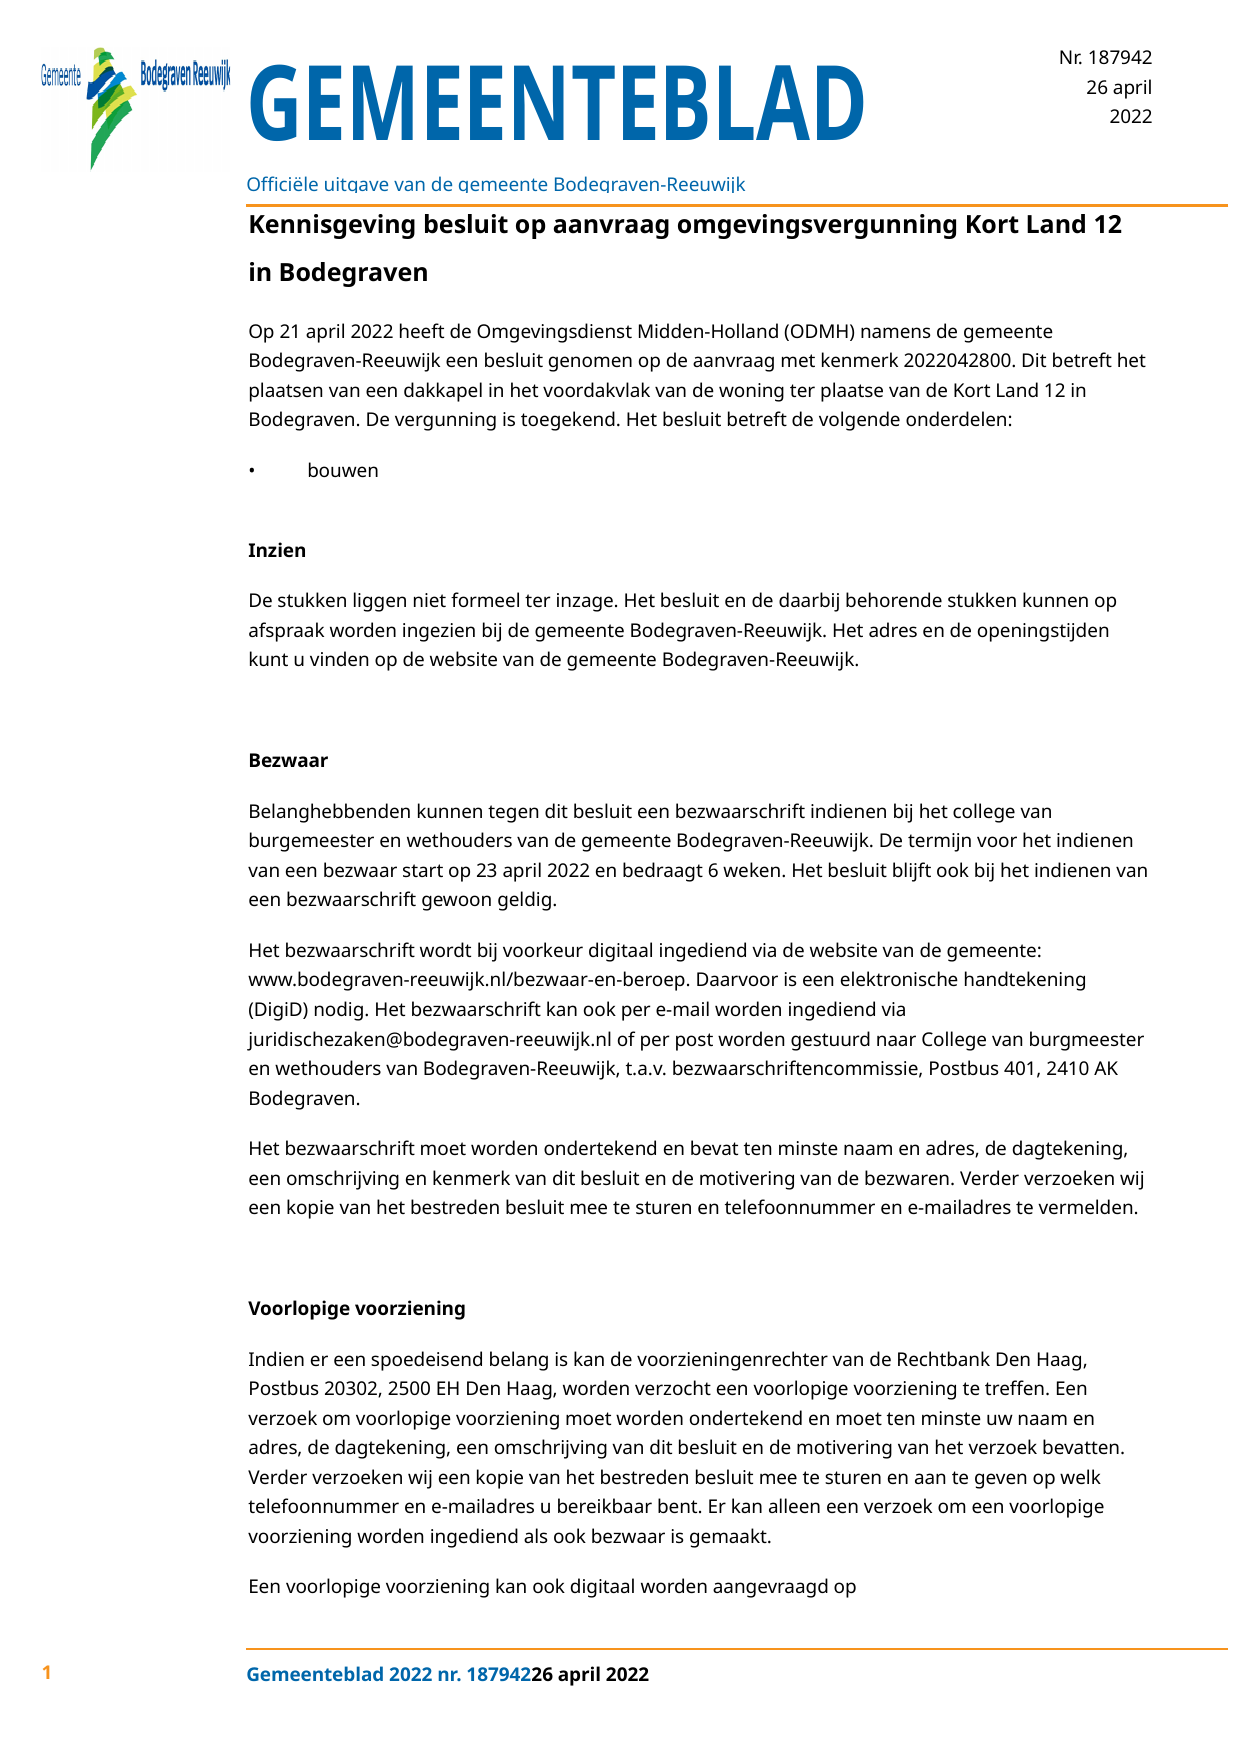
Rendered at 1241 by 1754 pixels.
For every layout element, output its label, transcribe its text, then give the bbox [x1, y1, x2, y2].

text Voorlopige voorziening [248, 1295, 1152, 1321]
text Belanghebbenden kunnen tegen dit besluit een bezwaarschrift indienen bij het college van burgemeester en wethouders van de gemeente Bodegraven-Reeuwijk. De termijn voor het indienen van een bezwaar start op 23 april 2022 en bedraagt 6 weken. Het besluit blijft ook bij het indienen van een bezwaarschrift gewoon geldig. [248, 798, 1152, 912]
text Het bezwaarschrift wordt bij voorkeur digitaal ingediend via de website van de gemeente: www.bodegraven-reeuwijk.nl/bezwaar-en-beroep. Daarvoor is een elektronische handtekening (DigiD) nodig. Het bezwaarschrift kan ook per e-mail worden ingediend via juridischezaken@bodegraven-reeuwijk.nl of per post worden gestuurd naar College van burgmeester en wethouders van Bodegraven-Reeuwijk, t.a.v. bezwaarschriftencommissie, Postbus 401, 2410 AK Bodegraven. [248, 937, 1152, 1111]
text Op 21 april 2022 heeft de Omgevingsdienst Midden-Holland (ODMH) namens de gemeente Bodegraven-Reeuwijk een besluit genomen op de aanvraag met kenmerk 2022042800. Dit betreft het plaatsen van een dakkapel in het voordakvlak van de woning ter plaatse van de Kort Land 12 in Bodegraven. De vergunning is toegekend. Het besluit betreft de volgende onderdelen: [248, 318, 1152, 432]
text Indien er een spoedeisend belang is kan de voorzieningenrechter van de Rechtbank Den Haag, Postbus 20302, 2500 EH Den Haag, worden verzocht een voorlopige voorziening te treffen. Een verzoek om voorlopige voorziening moet worden ondertekend en moet ten minste uw naam en adres, de dagtekening, een omschrijving van dit besluit en de motivering van het verzoek bevatten. Verder verzoeken wij een kopie van het bestreden besluit mee te sturen en aan te geven op welk telefoonnummer en e-mailadres u bereikbaar bent. Er kan alleen een verzoek om een voorlopige voorziening worden ingediend als ook bezwaar is gemaakt. [248, 1346, 1152, 1549]
list bouwen [248, 457, 1152, 483]
text De stukken liggen niet formeel ter inzage. Het besluit en de daarbij behorende stukken kunnen op afspraak worden ingezien bij de gemeente Bodegraven-Reeuwijk. Het adres en de openingstijden kunt u vinden op de website van de gemeente Bodegraven-Reeuwijk. [248, 587, 1152, 672]
text Een voorlopige voorziening kan ook digitaal worden aangevraagd op [248, 1574, 1152, 1599]
text Inzien [248, 537, 1152, 563]
text Het bezwaarschrift moet worden ondertekend en bevat ten minste naam en adres, de dagtekening, een omschrijving en kenmerk van dit besluit en de motivering van de bezwaren. Verder verzoeken wij een kopie van het bestreden besluit mee te sturen en telefoonnummer en e-mailadres te vermelden. [248, 1135, 1152, 1220]
text Kennisgeving besluit op aanvraag omgevingsvergunning Kort Land 12 in Bodegraven [248, 207, 1152, 288]
text Bezwaar [248, 747, 1152, 773]
picture [41, 47, 231, 172]
